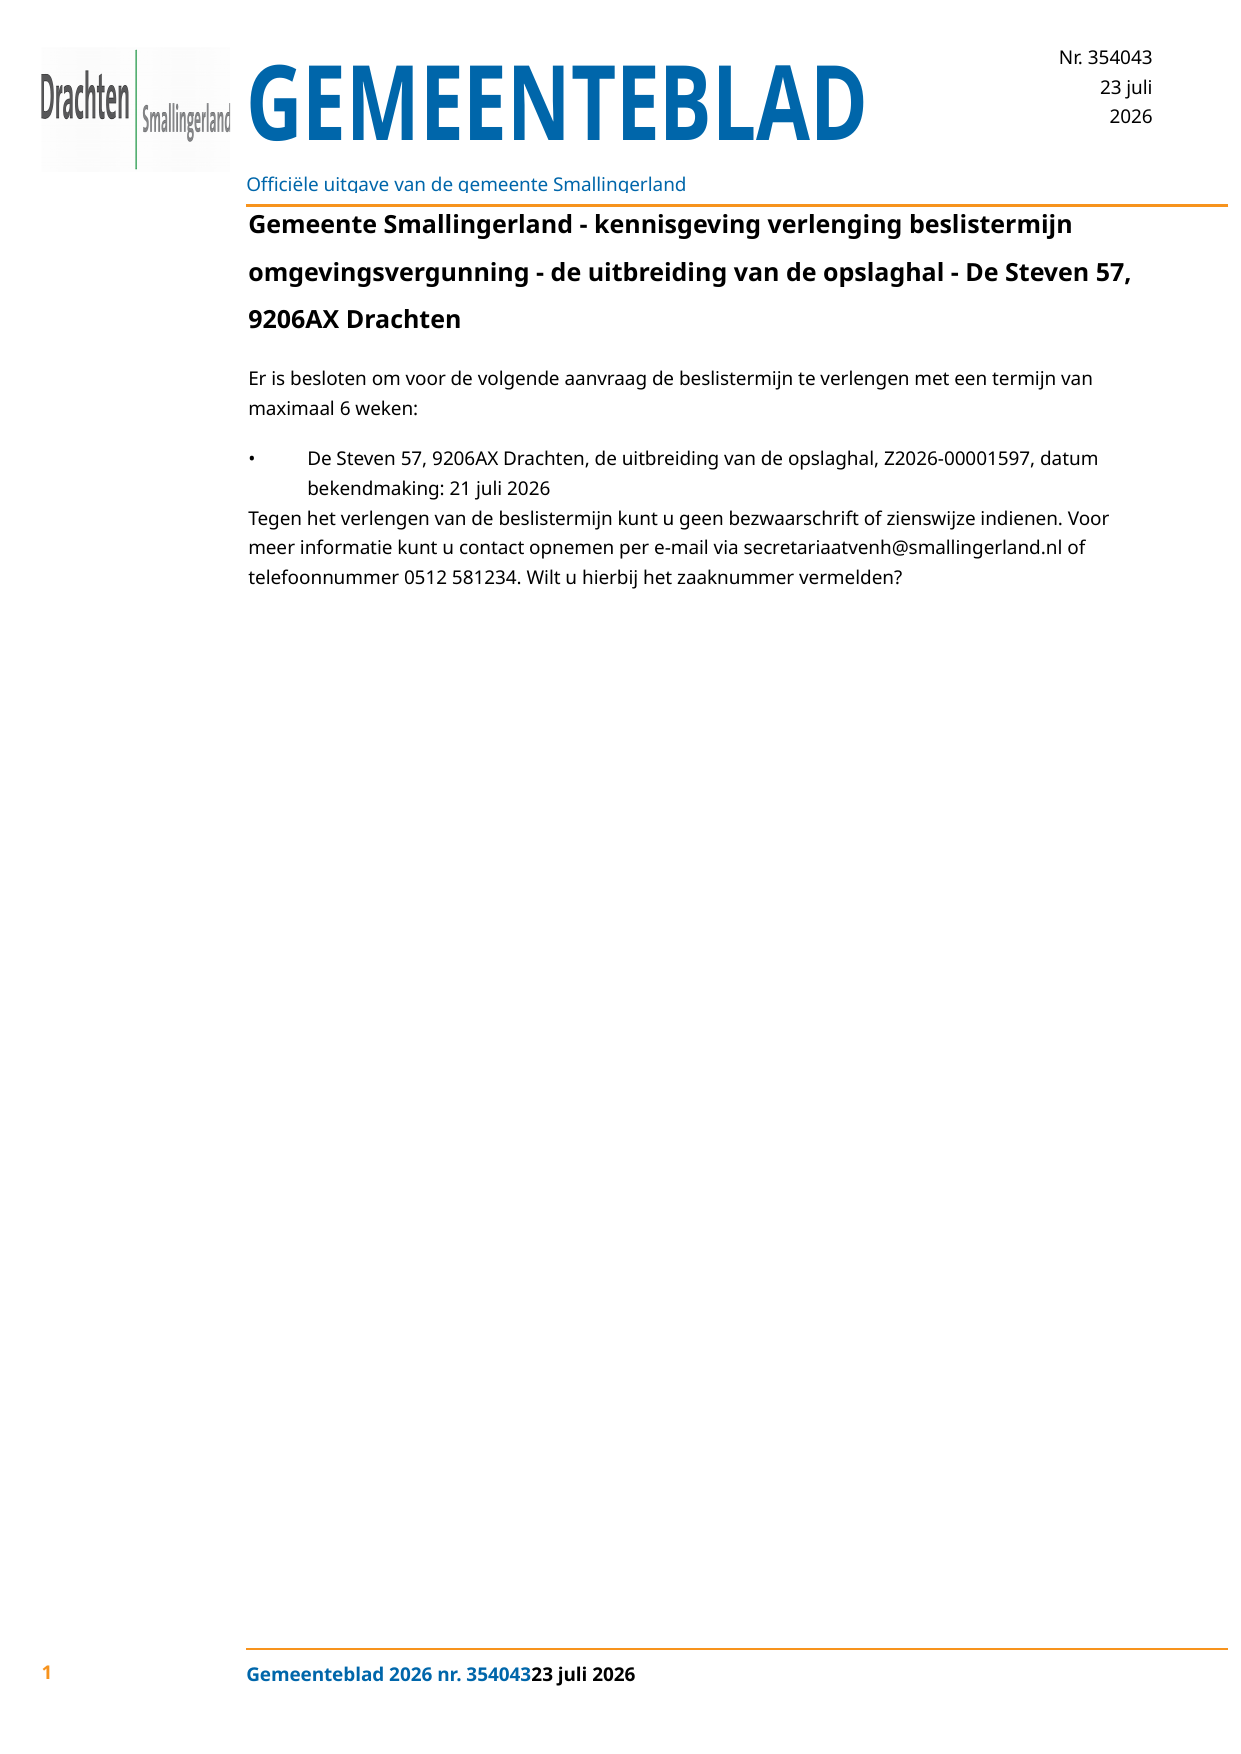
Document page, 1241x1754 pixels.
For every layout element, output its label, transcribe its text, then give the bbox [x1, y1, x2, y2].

text Gemeente Smallingerland - kennisgeving verlenging beslistermijn omgevingsvergunning - de uitbreiding van de opslaghal - De Steven 57, 9206AX Drachten [248, 207, 1152, 336]
list De Steven 57, 9206AX Drachten, de uitbreiding van de opslaghal, Z2026-00001597, datum bekendmaking: 21 juli 2026 [248, 446, 1152, 501]
text Er is besloten om voor de volgende aanvraag de beslistermijn te verlengen met een termijn van maximaal 6 weken: [248, 366, 1152, 421]
picture [41, 47, 231, 172]
text Tegen het verlengen van de beslistermijn kunt u geen bezwaarschrift of zienswijze indienen. Voor meer informatie kunt u contact opnemen per e-mail via secretariaatvenh@smallingerland.nl of telefoonnummer 0512 581234. Wilt u hierbij het zaaknummer vermelden? [248, 505, 1152, 589]
